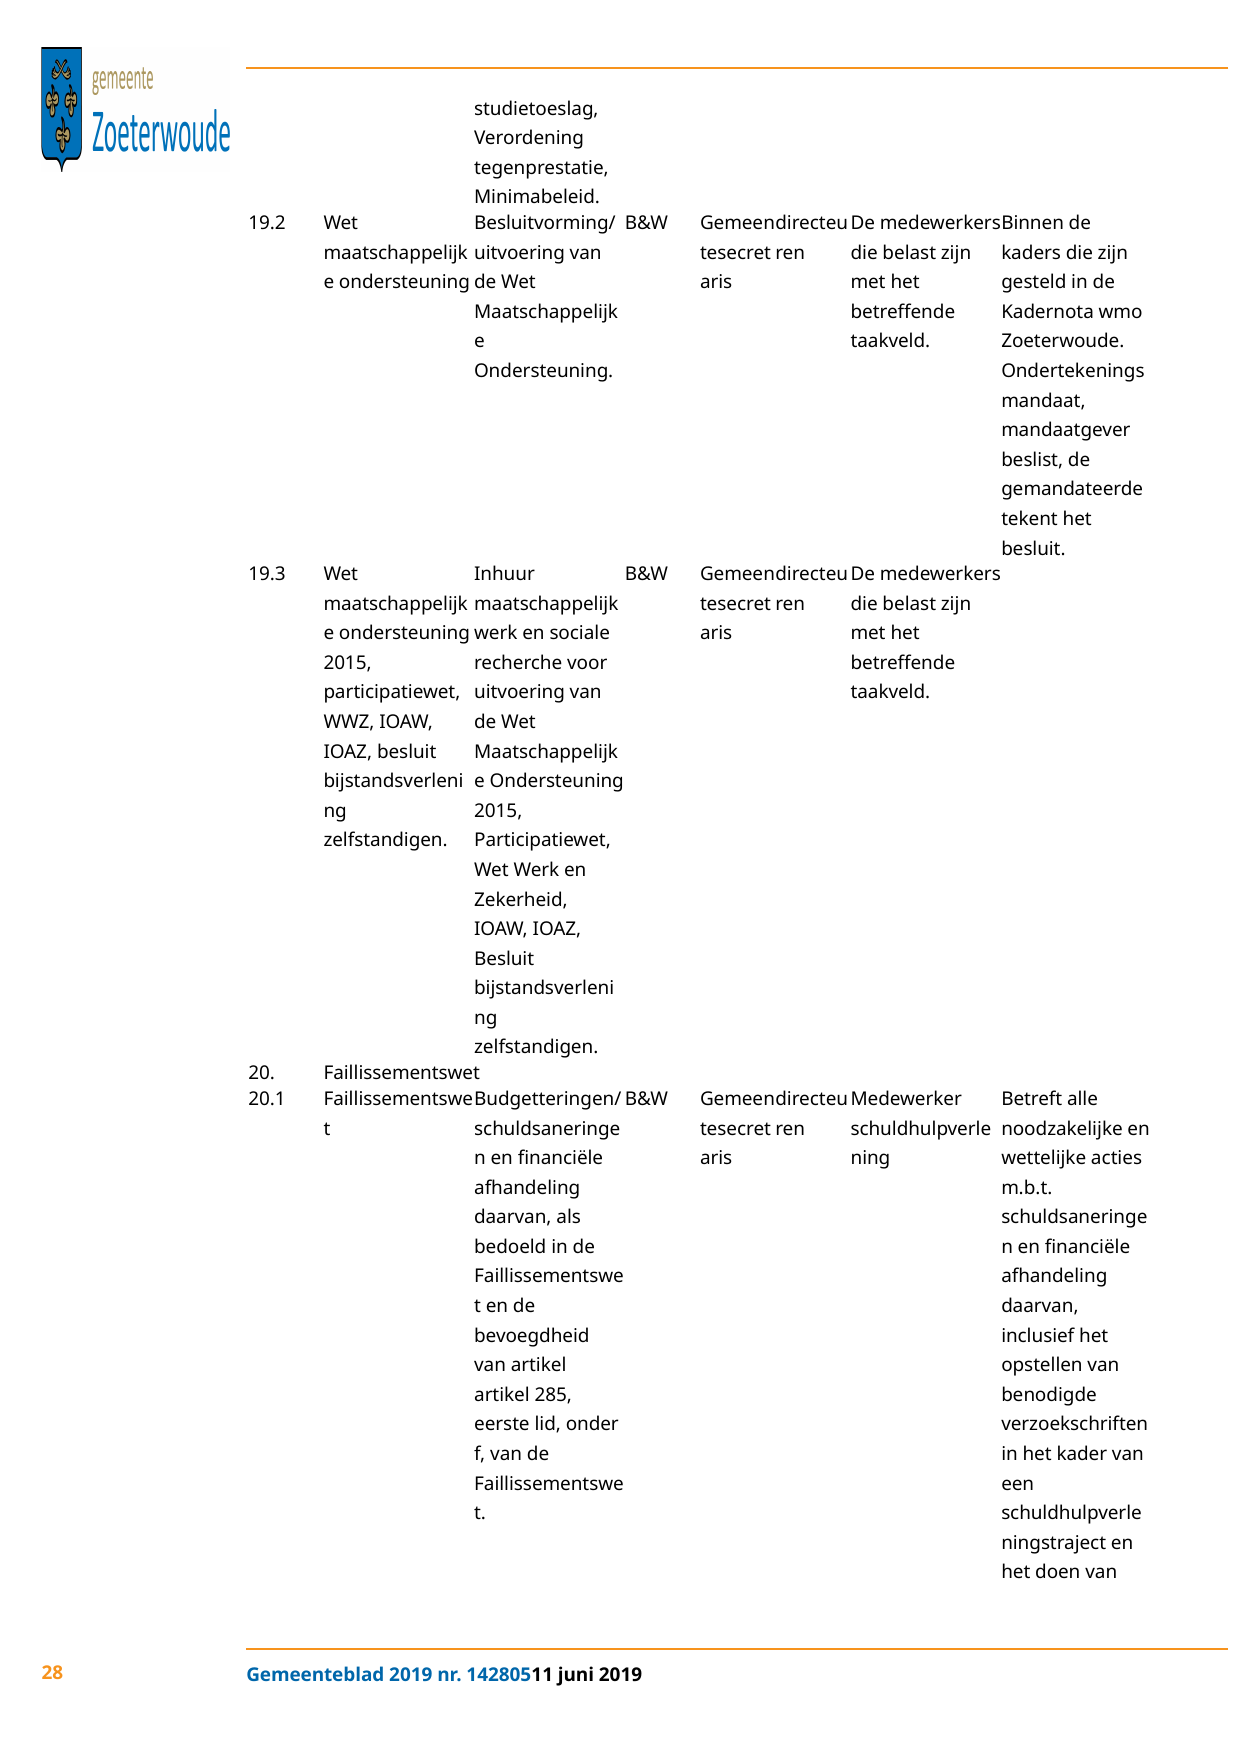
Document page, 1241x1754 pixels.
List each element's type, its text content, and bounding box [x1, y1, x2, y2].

table_cell Gemeentesecretaris [700, 560, 775, 1059]
table_cell B&W [625, 209, 700, 560]
picture [41, 47, 231, 172]
table_cell Wet maatschappelijke ondersteuning 2015, participatiewet, WWZ, IOAW, IOAZ, besluit bijstandsverlening zelfstandigen. [323, 560, 474, 1059]
table_cell B&W [625, 1085, 700, 1584]
table_cell 20.1 [248, 1085, 323, 1584]
table_cell Faillissementswet [323, 1060, 1152, 1085]
table_cell 20. [248, 1060, 323, 1085]
table_cell directeuren [775, 209, 850, 560]
table_cell Gemeentesecretaris [700, 209, 775, 560]
table_cell [1001, 560, 1152, 1059]
table_cell B&W [625, 560, 700, 1059]
table_cell Gemeentesecretaris [700, 1085, 775, 1584]
table_cell Faillissementswet [323, 1085, 474, 1584]
table_cell directeuren [775, 560, 850, 1059]
table_cell De medewerkers die belast zijn met het betreffende taakveld. [850, 209, 1001, 560]
table_cell [248, 95, 323, 209]
table_cell [1001, 95, 1152, 209]
table_cell Betreft alle noodzakelijke en wettelijke acties m.b.t. schuldsaneringen en financiële afhandeling daarvan, inclusief het opstellen van benodigde verzoekschriften in het kader van een schuldhulpverleningstraject en het doen van [1001, 1085, 1152, 1584]
table_cell directeuren [775, 1085, 850, 1584]
table_cell Besluitvorming/uitvoering van de Wet Maatschappelijke Ondersteuning. [474, 209, 624, 560]
table_cell 19.3 [248, 560, 323, 1059]
table_cell [775, 95, 850, 209]
table_cell studietoeslag, Verordening tegenprestatie, Minimabeleid. [474, 95, 624, 209]
table_cell De medewerkers die belast zijn met het betreffende taakveld. [850, 560, 1001, 1059]
table_cell Binnen de kaders die zijn gesteld in de Kadernota wmo Zoeterwoude. Ondertekeningsmandaat, mandaatgever beslist, de gemandateerde tekent het besluit. [1001, 209, 1152, 560]
table_cell [323, 95, 474, 209]
table_cell Inhuur maatschappelijk werk en sociale recherche voor uitvoering van de Wet Maatschappelijke Ondersteuning 2015, Participatiewet, Wet Werk en Zekerheid, IOAW, IOAZ, Besluit bijstandsverlening zelfstandigen. [474, 560, 624, 1059]
table_cell [850, 95, 1001, 209]
table_cell [625, 95, 700, 209]
table_cell 19.2 [248, 209, 323, 560]
table_cell Wet maatschappelijke ondersteuning [323, 209, 474, 560]
table_cell [700, 95, 775, 209]
table_cell Medewerker schuldhulpverlening [850, 1085, 1001, 1584]
table_cell Budgetteringen/ schuldsaneringen en financiële afhandeling daarvan, als bedoeld in de Faillissementswet en de bevoegdheid van artikel artikel 285, eerste lid, onder f, van de Faillissementswet. [474, 1085, 624, 1584]
